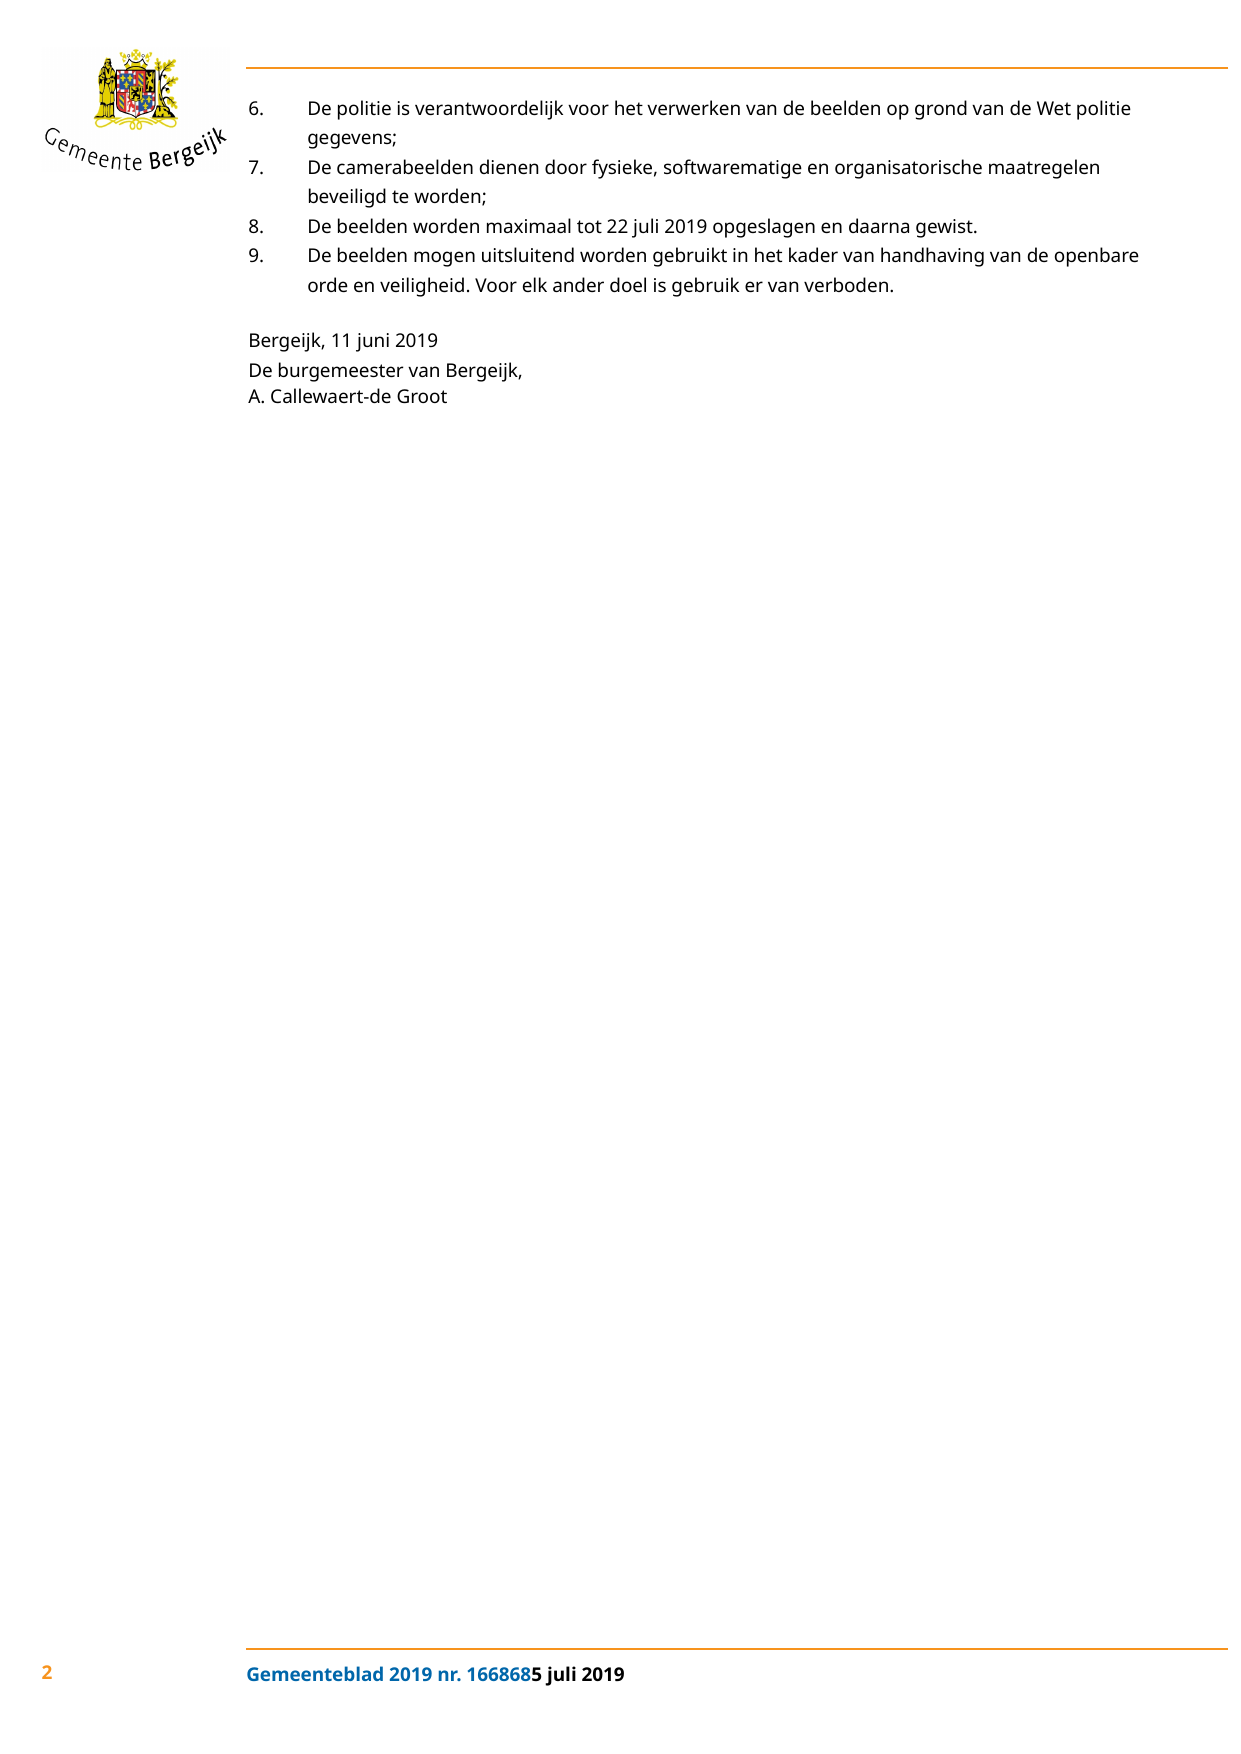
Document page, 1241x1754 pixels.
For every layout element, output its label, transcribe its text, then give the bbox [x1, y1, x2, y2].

list De beelden mogen uitsluitend worden gebruikt in het kader van handhaving van de openbare orde en veiligheid. Voor elk ander doel is gebruik er van verboden. [248, 243, 1152, 298]
list De beelden worden maximaal tot 22 juli 2019 opgeslagen en daarna gewist. [248, 213, 1152, 239]
picture [41, 47, 231, 172]
text De burgemeester van Bergeijk, [248, 357, 1152, 383]
text A. Callewaert-de Groot [248, 383, 1152, 409]
list De politie is verantwoordelijk voor het verwerken van de beelden op grond van de Wet politie gegevens; [248, 95, 1152, 150]
list De camerabeelden dienen door fysieke, softwarematige en organisatorische maatregelen beveiligd te worden; [248, 154, 1152, 209]
text Bergeijk, 11 juni 2019 [248, 328, 1152, 353]
